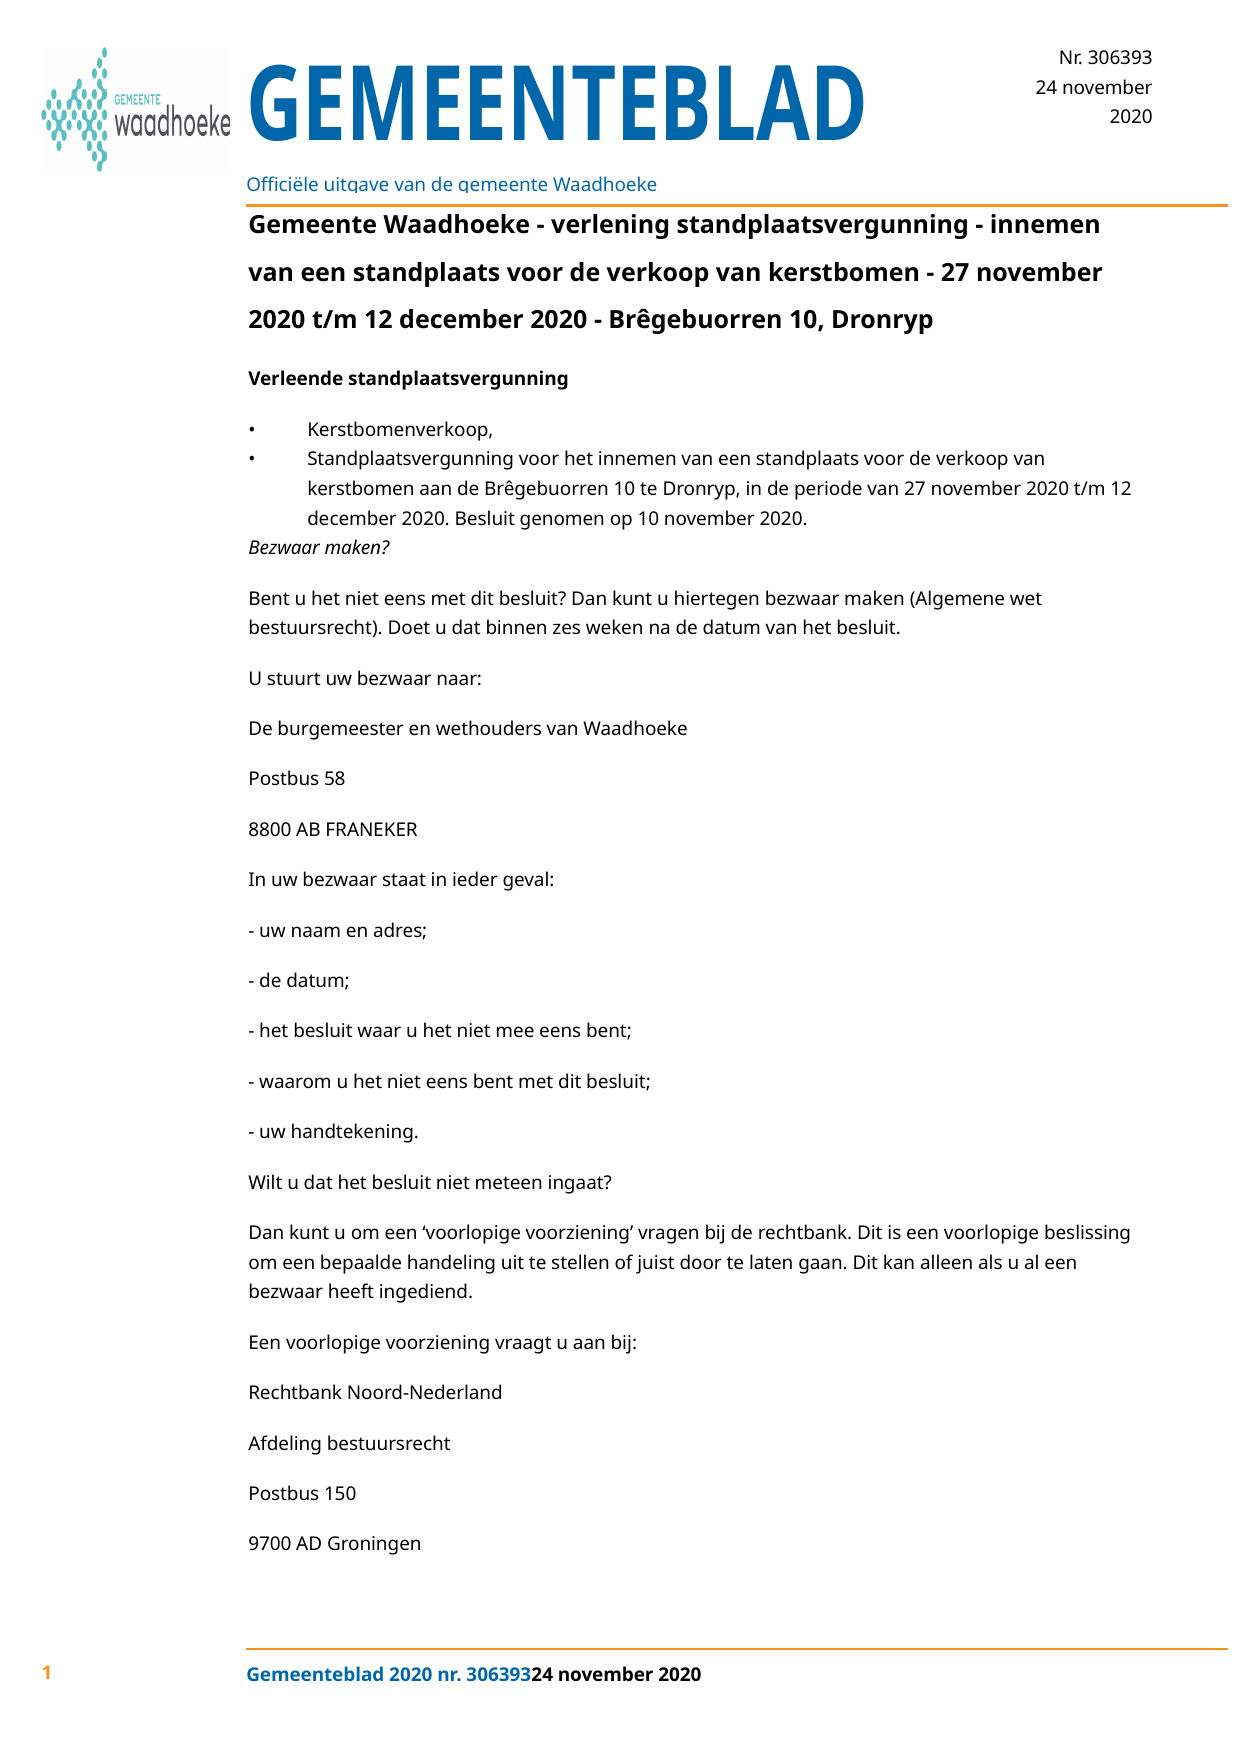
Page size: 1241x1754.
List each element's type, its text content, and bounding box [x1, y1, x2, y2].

text Bezwaar maken? [248, 534, 1152, 560]
text Afdeling bestuursrecht [248, 1430, 1152, 1455]
text - de datum; [248, 967, 1152, 993]
text - uw naam en adres; [248, 917, 1152, 942]
text De burgemeester en wethouders van Waadhoeke [248, 715, 1152, 741]
text In uw bezwaar staat in ieder geval: [248, 866, 1152, 892]
text Bent u het niet eens met dit besluit? Dan kunt u hiertegen bezwaar maken (Algemene wet bestuursrecht). Doet u dat binnen zes weken na de datum van het besluit. [248, 585, 1152, 640]
text Postbus 150 [248, 1480, 1152, 1506]
text 9700 AD Groningen [248, 1531, 1152, 1556]
text Verleende standplaatsvergunning [248, 366, 1152, 391]
text Wilt u dat het besluit niet meteen ingaat? [248, 1169, 1152, 1194]
text 8800 AB FRANEKER [248, 816, 1152, 842]
list Kerstbomenverkoop, [248, 416, 1152, 442]
text Een voorlopige voorziening vraagt u aan bij: [248, 1329, 1152, 1354]
text - het besluit waar u het niet mee eens bent; [248, 1018, 1152, 1043]
text - uw handtekening. [248, 1118, 1152, 1144]
picture [41, 47, 231, 172]
text Dan kunt u om een ‘voorlopige voorziening’ vragen bij de rechtbank. Dit is een voorlopige beslissing om een bepaalde handeling uit te stellen of juist door te laten gaan. Dit kan alleen als u al een bezwaar heeft ingediend. [248, 1219, 1152, 1304]
text Gemeente Waadhoeke - verlening standplaatsvergunning - innemen van een standplaats voor de verkoop van kerstbomen - 27 november 2020 t/m 12 december 2020 - Brêgebuorren 10, Dronryp [248, 207, 1152, 336]
text Rechtbank Noord-Nederland [248, 1379, 1152, 1405]
list Standplaatsvergunning voor het innemen van een standplaats voor de verkoop van kerstbomen aan de Brêgebuorren 10 te Dronryp, in de periode van 27 november 2020 t/m 12 december 2020. Besluit genomen op 10 november 2020. [248, 446, 1152, 530]
text Postbus 58 [248, 766, 1152, 791]
text - waarom u het niet eens bent met dit besluit; [248, 1068, 1152, 1094]
text U stuurt uw bezwaar naar: [248, 665, 1152, 690]
